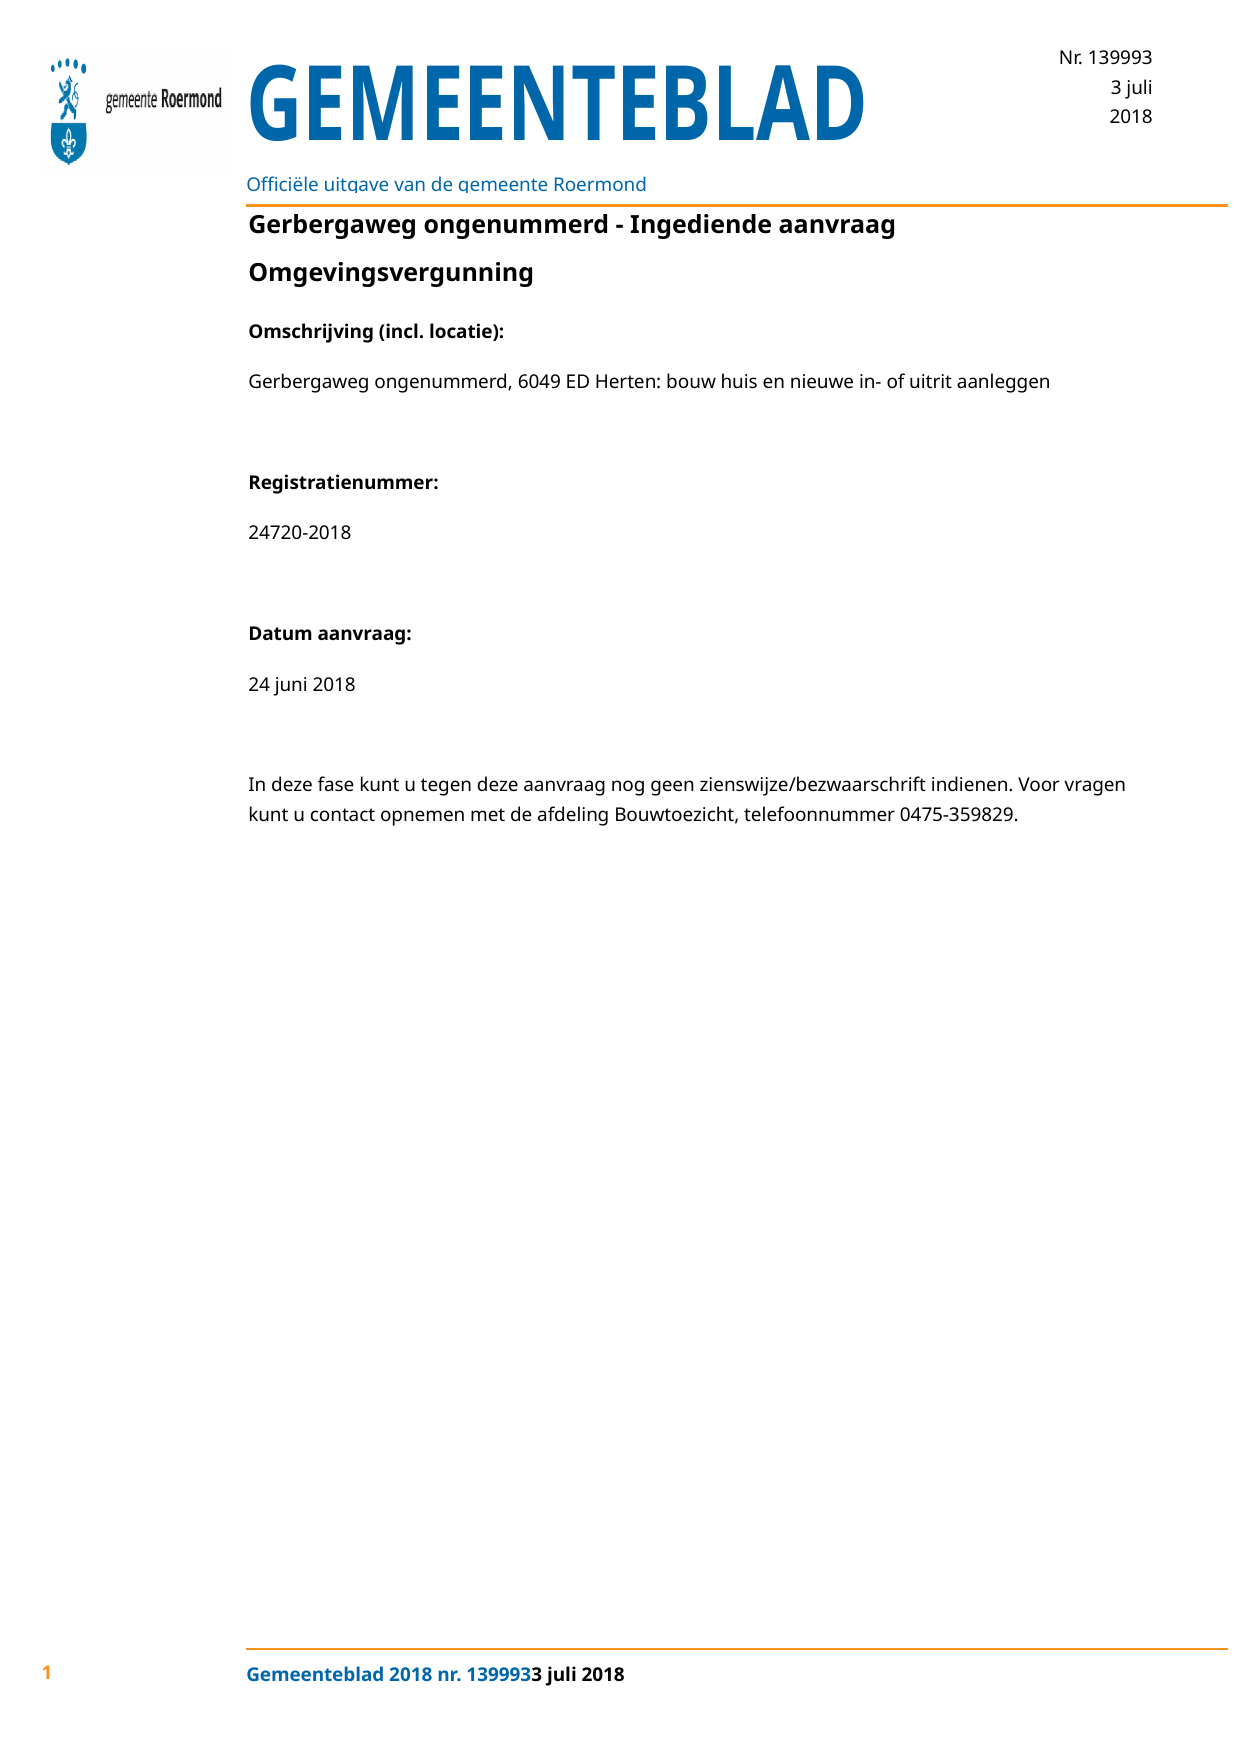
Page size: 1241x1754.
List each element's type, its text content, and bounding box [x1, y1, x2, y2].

text 24720-2018 [248, 519, 1152, 545]
text Gerbergaweg ongenummerd, 6049 ED Herten: bouw huis en nieuwe in- of uitrit aanleggen [248, 368, 1152, 394]
picture [41, 47, 231, 172]
text Omschrijving (incl. locatie): [248, 318, 1152, 344]
text Datum aanvraag: [248, 620, 1152, 646]
text Gerbergaweg ongenummerd - Ingediende aanvraag Omgevingsvergunning [248, 207, 1152, 288]
text 24 juni 2018 [248, 671, 1152, 697]
text Registratienummer: [248, 469, 1152, 495]
text In deze fase kunt u tegen deze aanvraag nog geen zienswijze/bezwaarschrift indienen. Voor vragen kunt u contact opnemen met de afdeling Bouwtoezicht, telefoonnummer 0475-359829. [248, 772, 1152, 827]
